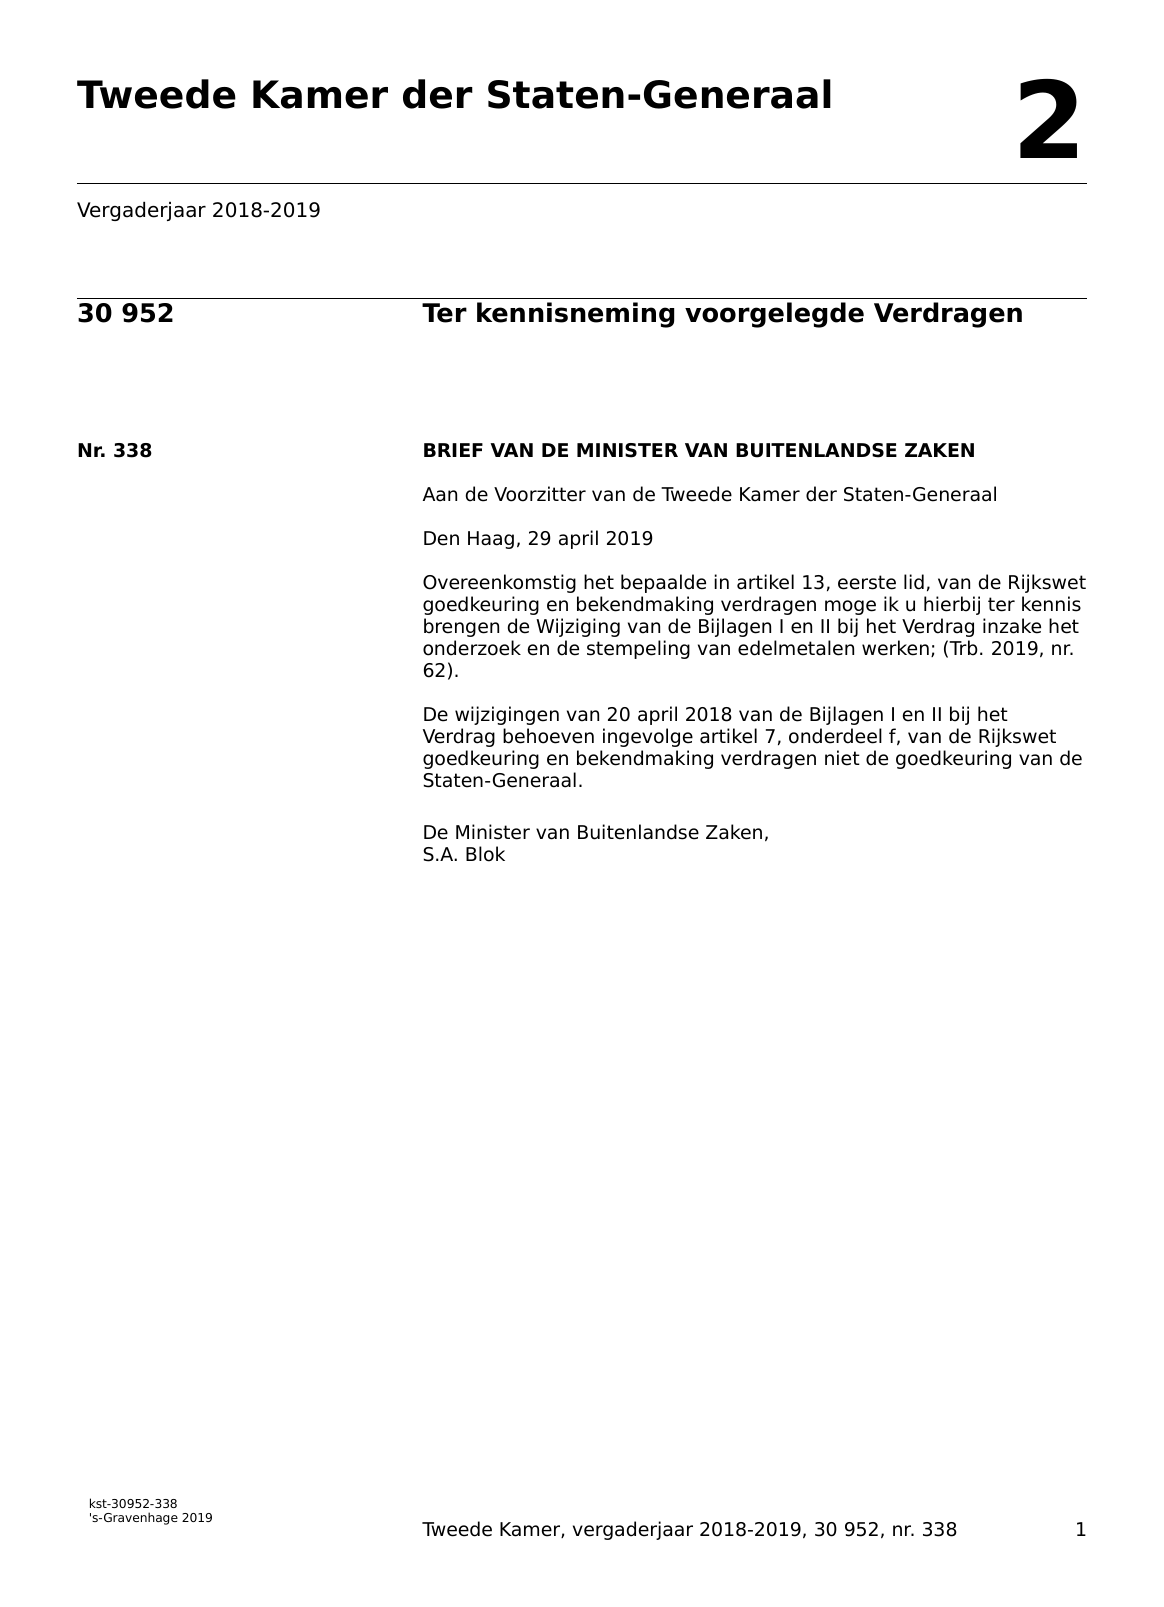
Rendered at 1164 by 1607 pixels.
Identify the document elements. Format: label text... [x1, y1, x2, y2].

table_header Tweede Kamer der Staten-Generaal [77, 59, 886, 183]
text Den Haag, 29 april 2019 [422, 528, 1087, 550]
subtitle Nr. 338 BRIEF VAN DE MINISTER VAN BUITENLANDSE ZAKEN [77, 440, 1087, 462]
text Overeenkomstig het bepaalde in artikel 13, eerste lid, van de Rijkswet goedkeuring en bekendmaking verdragen moge ik u hierbij ter kennis brengen de Wijziging van de Bijlagen I en II bij het Verdrag inzake het onderzoek en de stempeling van edelmetalen werken; (Trb. 2019, nr. 62). [422, 572, 1087, 682]
text kst-30952-338 [88, 1497, 323, 1511]
text De wijzigingen van 20 april 2018 van de Bijlagen I en II bij het Verdrag behoeven ingevolge artikel 7, onderdeel f, van de Rijkswet goedkeuring en bekendmaking verdragen niet de goedkeuring van de Staten-Generaal. [422, 704, 1087, 792]
subtitle 30 952 Ter kennisneming voorgelegde Verdragen [77, 299, 1087, 329]
table_cell Vergaderjaar 2018-2019 [77, 184, 1087, 298]
table_header 2 [886, 59, 1087, 183]
text Aan de Voorzitter van de Tweede Kamer der Staten-Generaal [422, 484, 1087, 506]
text De Minister van Buitenlandse Zaken, S.A. Blok [422, 822, 1087, 866]
text 's-Gravenhage 2019 [88, 1511, 323, 1525]
